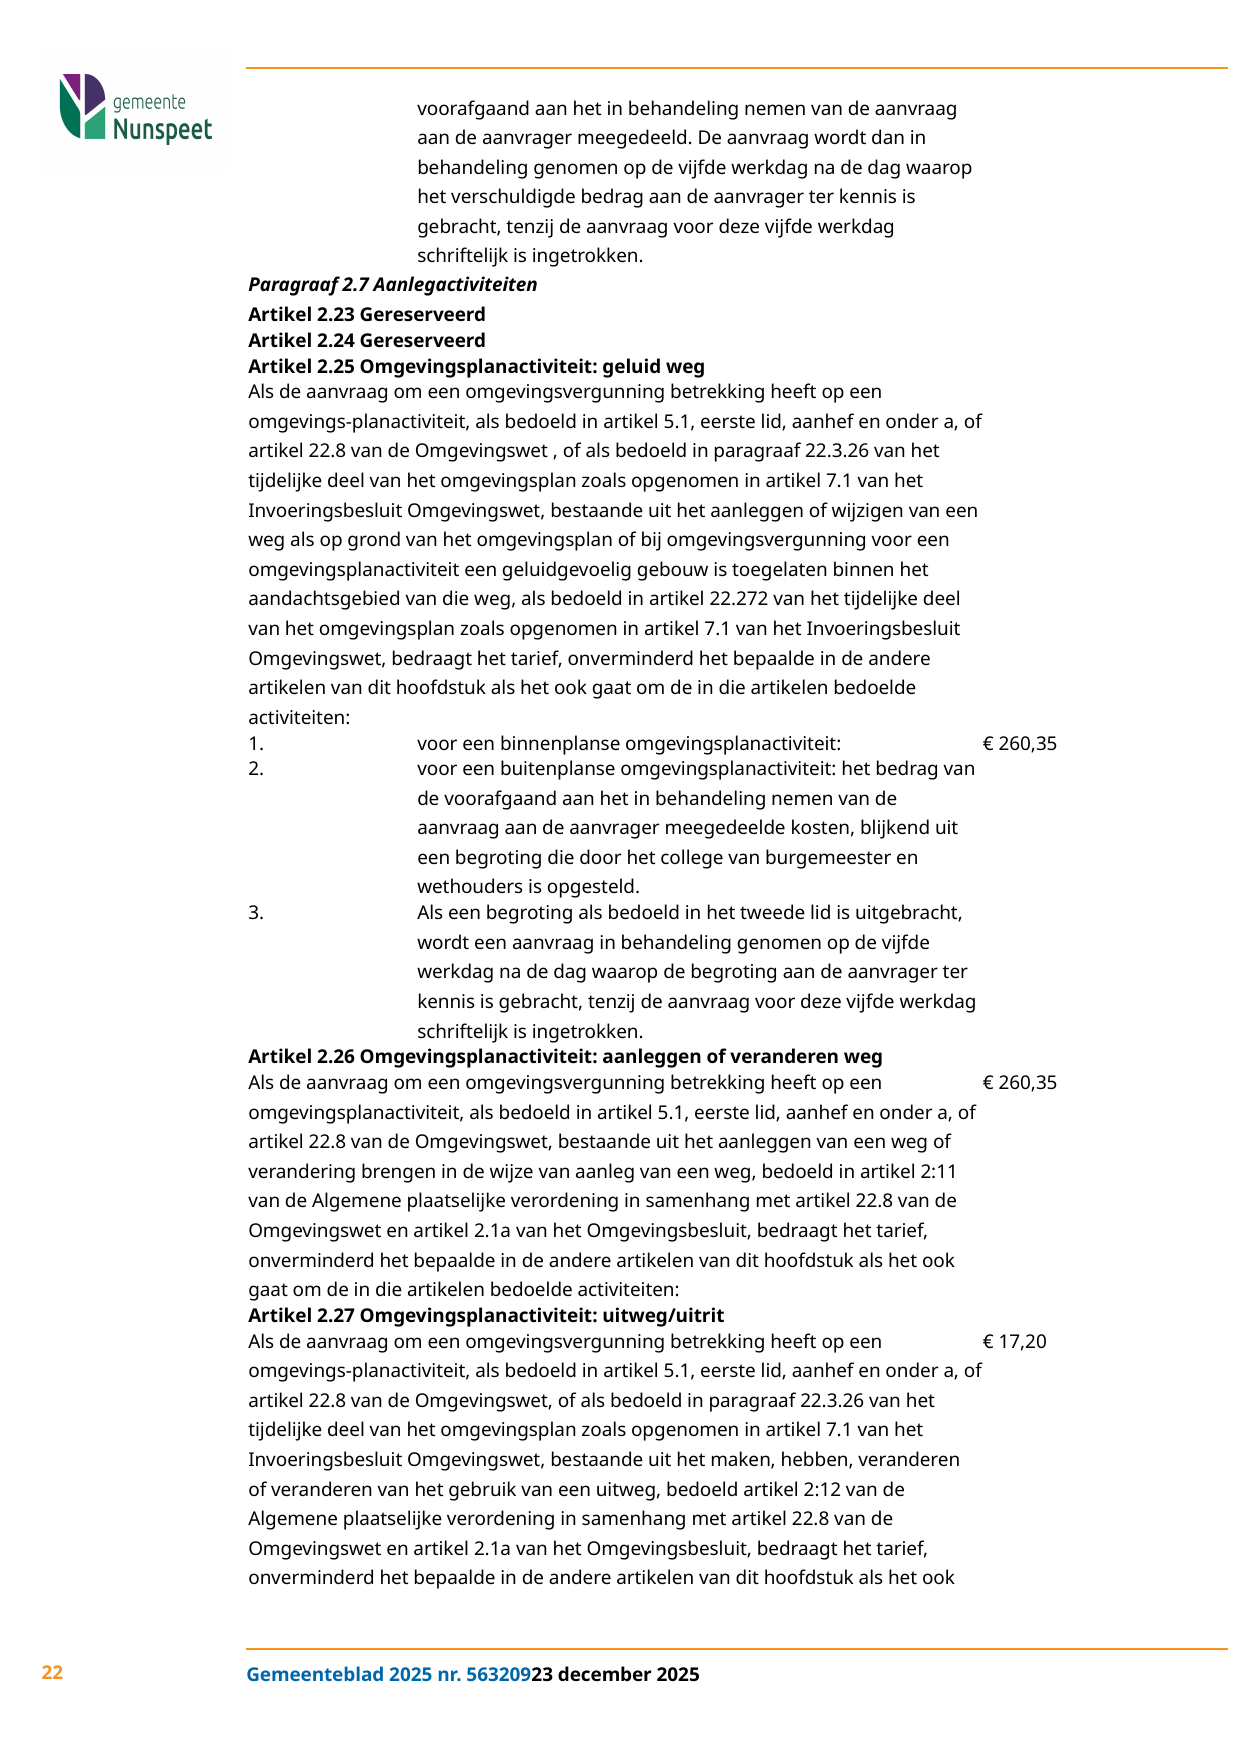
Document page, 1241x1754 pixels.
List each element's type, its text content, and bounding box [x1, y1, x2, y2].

table_cell [983, 1302, 1152, 1328]
table_cell [983, 353, 1152, 378]
table_cell [248, 95, 417, 268]
table_cell voorafgaand aan het in behandeling nemen van de aanvraag aan de aanvrager meegedeeld. De aanvraag wordt dan in behandeling genomen op de vijfde werkdag na de dag waarop het verschuldigde bedrag aan de aanvrager ter kennis is gebracht, tenzij de aanvraag voor deze vijfde werkdag schriftelijk is ingetrokken. [417, 95, 983, 268]
table_cell Als de aanvraag om een omgevingsvergunning betrekking heeft op een omgevings-planactiviteit, als bedoeld in artikel 5.1, eerste lid, aanhef en onder a, of artikel 22.8 van de Omgevingswet , of als bedoeld in paragraaf 22.3.26 van het tijdelijke deel van het omgevingsplan zoals opgenomen in artikel 7.1 van het Invoeringsbesluit Omgevingswet, bestaande uit het aanleggen of wijzigen van een weg als op grond van het omgevingsplan of bij omgevingsvergunning voor een omgevingsplanactiviteit een geluidgevoelig gebouw is toegelaten binnen het aandachtsgebied van die weg, als bedoeld in artikel 22.272 van het tijdelijke deel van het omgevingsplan zoals opgenomen in artikel 7.1 van het Invoeringsbesluit Omgevingswet, bedraagt het tarief, onverminderd het bepaalde in de andere artikelen van dit hoofdstuk als het ook gaat om de in die artikelen bedoelde activiteiten: [248, 379, 983, 730]
table_cell voor een binnenplanse omgevingsplanactiviteit: [417, 730, 983, 755]
text Paragraaf 2.7 Aanlegactiviteiten [248, 272, 1152, 297]
table_cell € 260,35 [983, 1069, 1152, 1302]
picture [41, 47, 231, 172]
table_cell Artikel 2.27 Omgevingsplanactiviteit: uitweg/uitrit [248, 1302, 983, 1328]
table_cell Artikel 2.24 Gereserveerd [248, 327, 983, 353]
table_cell [983, 755, 1152, 899]
table_cell Als een begroting als bedoeld in het tweede lid is uitgebracht, wordt een aanvraag in behandeling genomen op de vijfde werkdag na de dag waarop de begroting aan de aanvrager ter kennis is gebracht, tenzij de aanvraag voor deze vijfde werkdag schriftelijk is ingetrokken. [417, 900, 983, 1043]
table_cell [983, 95, 1152, 268]
table_cell Als de aanvraag om een omgevingsvergunning betrekking heeft op een omgevingsplanactiviteit, als bedoeld in artikel 5.1, eerste lid, aanhef en onder a, of artikel 22.8 van de Omgevingswet, bestaande uit het aanleggen van een weg of verandering brengen in de wijze van aanleg van een weg, bedoeld in artikel 2:11 van de Algemene plaatselijke verordening in samenhang met artikel 22.8 van de Omgevingswet en artikel 2.1a van het Omgevingsbesluit, bedraagt het tarief, onverminderd het bepaalde in de andere artikelen van dit hoofdstuk als het ook gaat om de in die artikelen bedoelde activiteiten: [248, 1069, 983, 1302]
table_cell [983, 327, 1152, 353]
table_cell Artikel 2.25 Omgevingsplanactiviteit: geluid weg [248, 353, 983, 378]
table_cell [983, 379, 1152, 730]
table_cell € 17,20 [983, 1328, 1152, 1590]
table_cell 2. [248, 755, 417, 899]
table_header Artikel 2.23 Gereserveerd [248, 301, 983, 327]
table_header [983, 301, 1152, 327]
table_cell Als de aanvraag om een omgevingsvergunning betrekking heeft op een omgevings-planactiviteit, als bedoeld in artikel 5.1, eerste lid, aanhef en onder a, of artikel 22.8 van de Omgevingswet, of als bedoeld in paragraaf 22.3.26 van het tijdelijke deel van het omgevingsplan zoals opgenomen in artikel 7.1 van het Invoeringsbesluit Omgevingswet, bestaande uit het maken, hebben, veranderen of veranderen van het gebruik van een uitweg, bedoeld artikel 2:12 van de Algemene plaatselijke verordening in samenhang met artikel 22.8 van de Omgevingswet en artikel 2.1a van het Omgevingsbesluit, bedraagt het tarief, onverminderd het bepaalde in de andere artikelen van dit hoofdstuk als het ook [248, 1328, 983, 1590]
table_cell € 260,35 [983, 730, 1152, 755]
table_cell 1. [248, 730, 417, 755]
table_cell Artikel 2.26 Omgevingsplanactiviteit: aanleggen of veranderen weg [248, 1044, 983, 1069]
table_cell [983, 1044, 1152, 1069]
table_cell 3. [248, 900, 417, 1043]
table_cell voor een buitenplanse omgevingsplanactiviteit: het bedrag van de voorafgaand aan het in behandeling nemen van de aanvraag aan de aanvrager meegedeelde kosten, blijkend uit een begroting die door het college van burgemeester en wethouders is opgesteld. [417, 755, 983, 899]
table_cell [983, 900, 1152, 1043]
